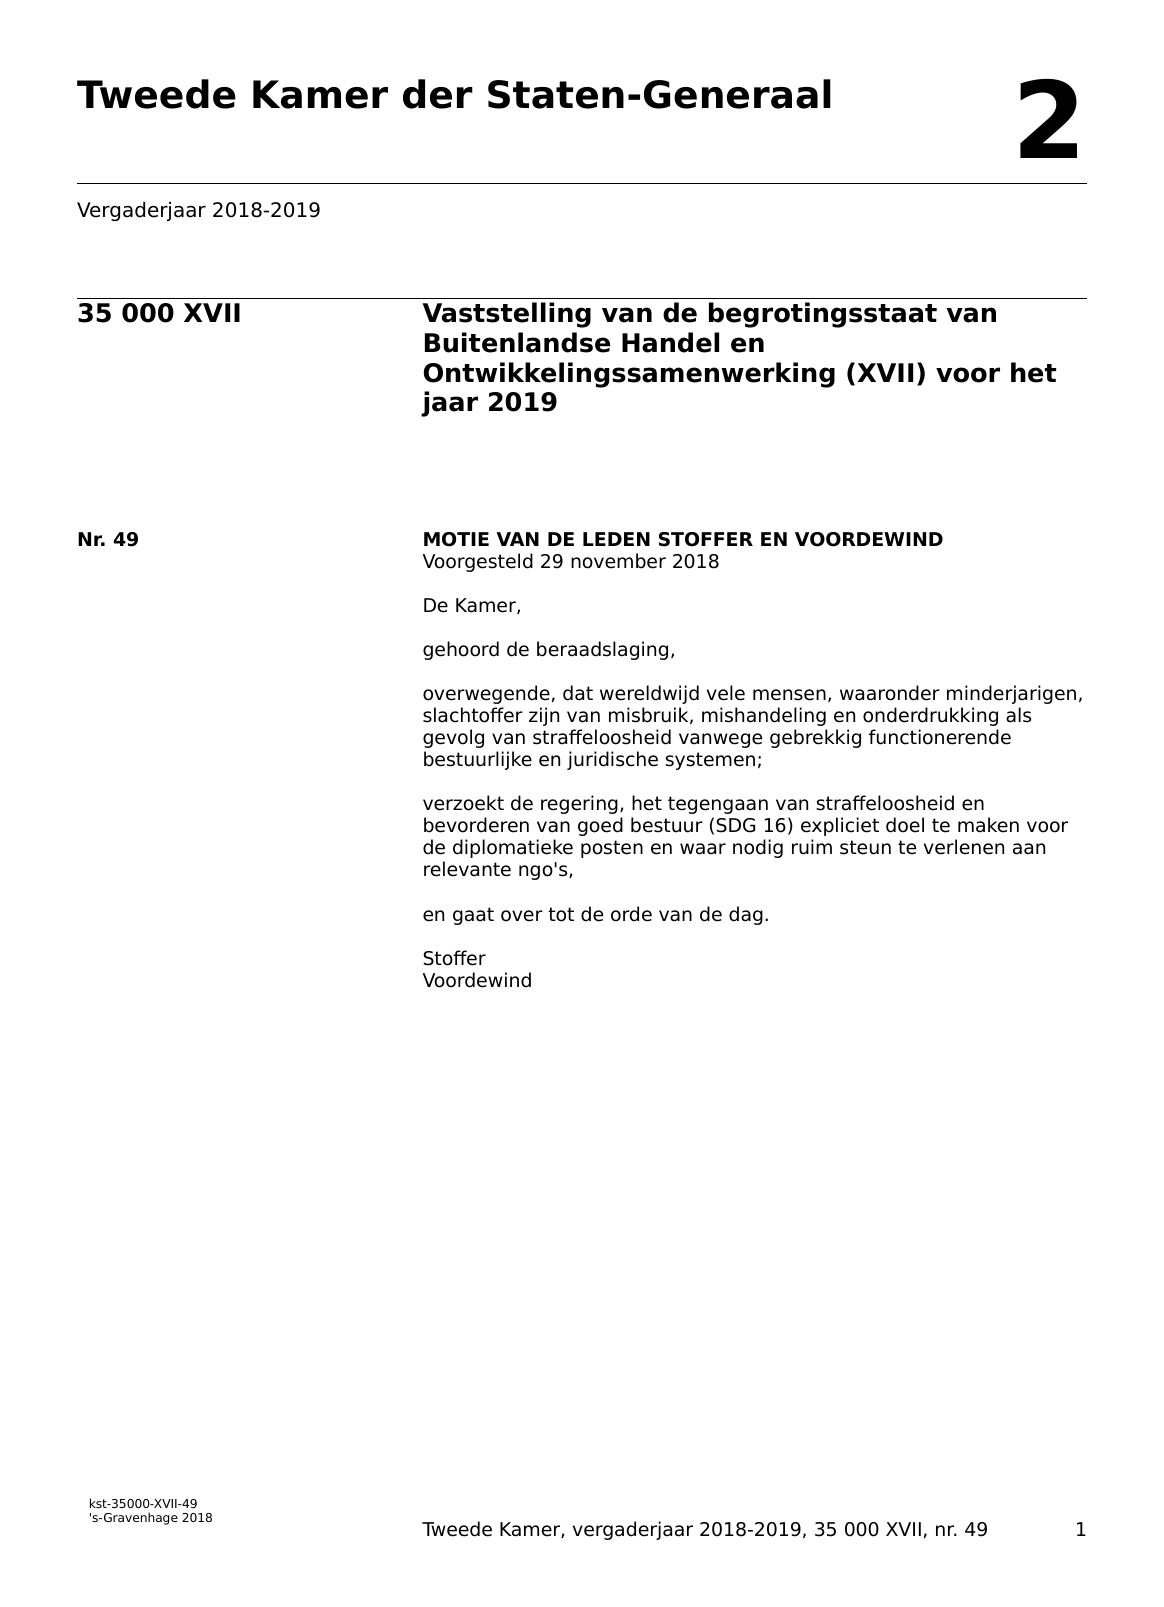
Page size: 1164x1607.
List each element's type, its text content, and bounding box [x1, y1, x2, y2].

text 's-Gravenhage 2018 [88, 1511, 323, 1525]
text Stoffer [422, 948, 1087, 969]
text verzoekt de regering, het tegengaan van straffeloosheid en bevorderen van goed bestuur (SDG 16) expliciet doel te maken voor de diplomatieke posten en waar nodig ruim steun te verlenen aan relevante ngo's, [422, 793, 1087, 881]
subtitle 35 000 XVII Vaststelling van de begrotingsstaat van Buitenlandse Handel en Ontwikkelingssamenwerking (XVII) voor het jaar 2019 [77, 299, 1087, 418]
text kst-35000-XVII-49 [88, 1497, 323, 1511]
text Voorgesteld 29 november 2018 [422, 551, 1087, 573]
text De Kamer, [422, 595, 1087, 617]
table_cell Vergaderjaar 2018-2019 [77, 184, 1087, 298]
table_header 2 [886, 59, 1087, 183]
text Voordewind [422, 969, 1087, 992]
text en gaat over tot de orde van de dag. [422, 903, 1087, 925]
table_header Tweede Kamer der Staten-Generaal [77, 59, 886, 183]
subtitle Nr. 49 MOTIE VAN DE LEDEN STOFFER EN VOORDEWIND [77, 529, 1087, 551]
text overwegende, dat wereldwijd vele mensen, waaronder minderjarigen, slachtoffer zijn van misbruik, mishandeling en onderdrukking als gevolg van straffeloosheid vanwege gebrekkig functionerende bestuurlijke en juridische systemen; [422, 683, 1087, 771]
text gehoord de beraadslaging, [422, 639, 1087, 661]
